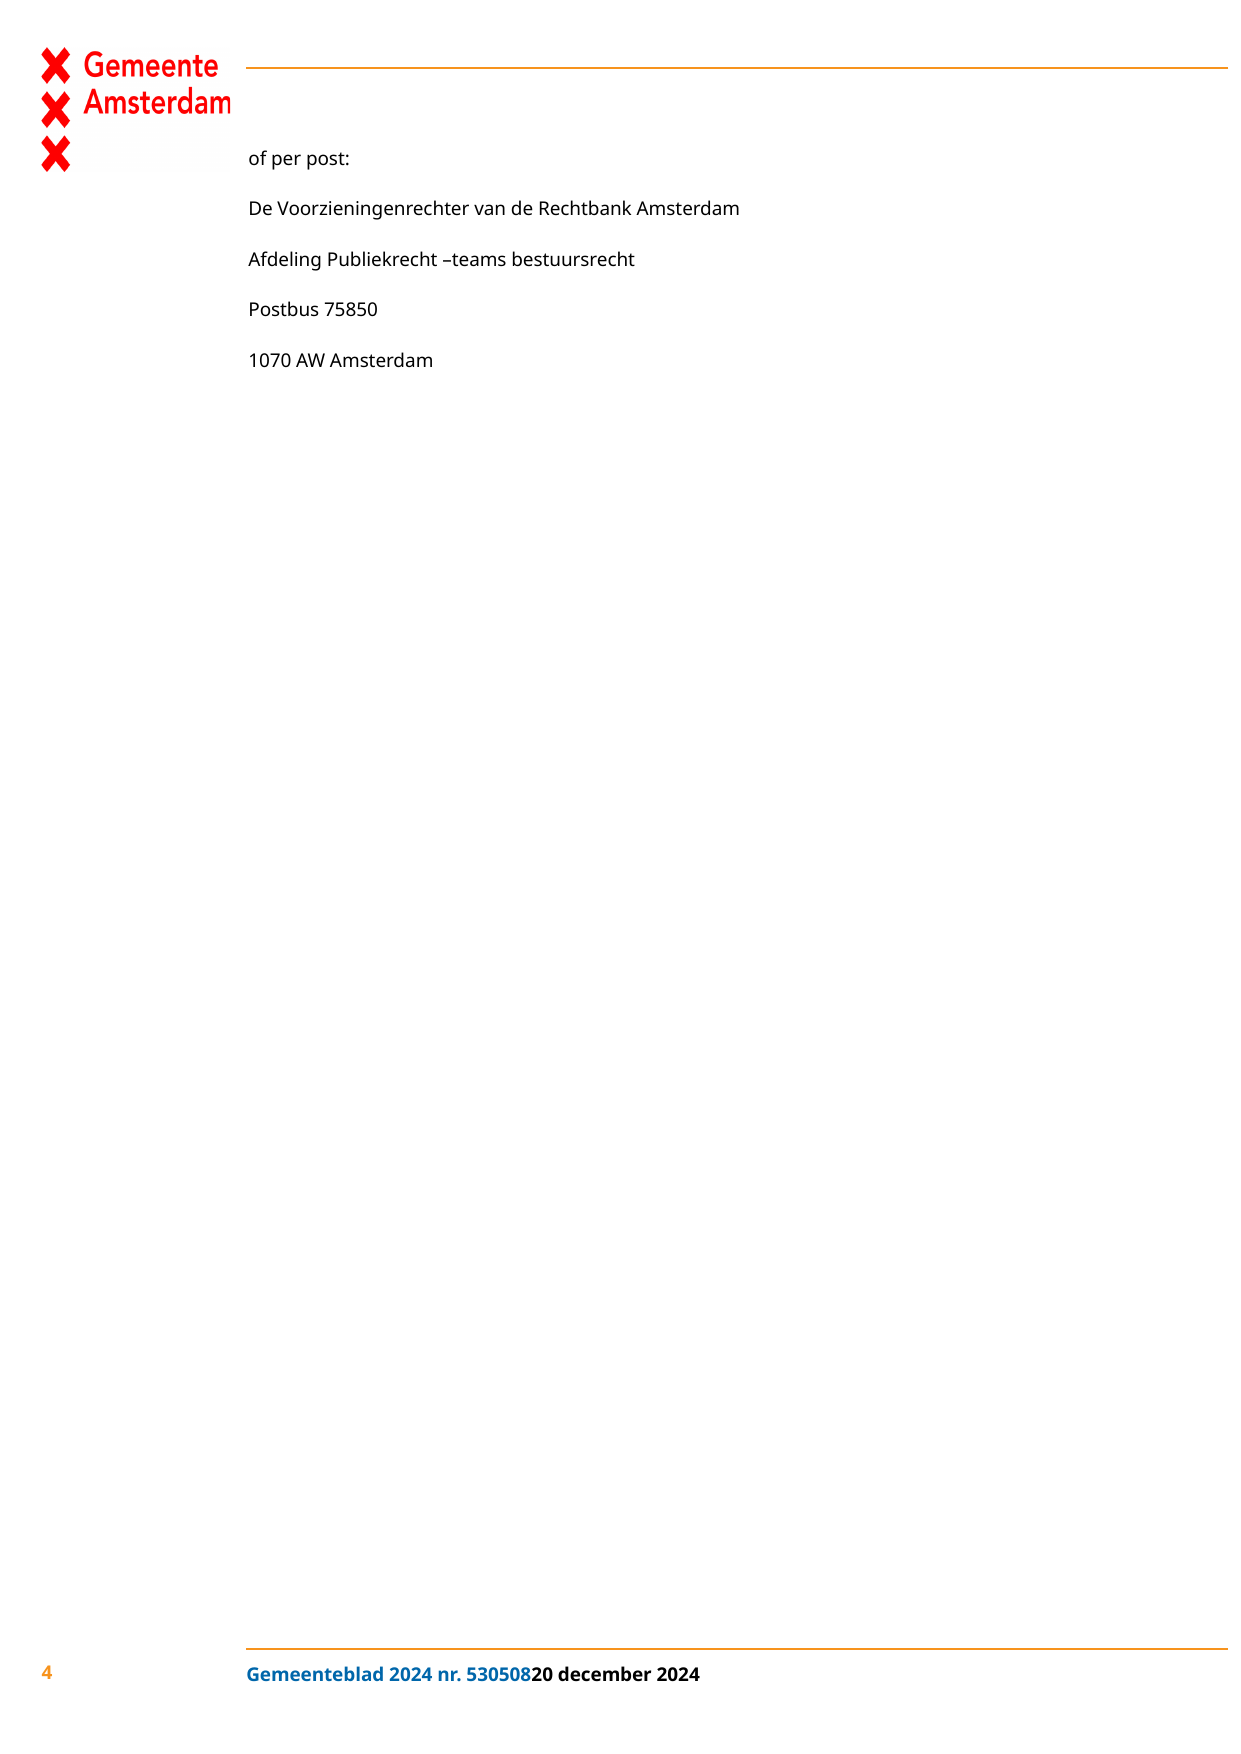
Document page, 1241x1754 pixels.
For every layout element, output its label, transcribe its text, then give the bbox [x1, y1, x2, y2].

text De Voorzieningenrechter van de Rechtbank Amsterdam [248, 196, 1152, 221]
text Afdeling Publiekrecht –teams bestuursrecht [248, 246, 1152, 272]
text of per post: [248, 145, 1152, 171]
text 1070 AW Amsterdam [248, 347, 1152, 373]
picture [41, 47, 231, 172]
text Postbus 75850 [248, 296, 1152, 322]
